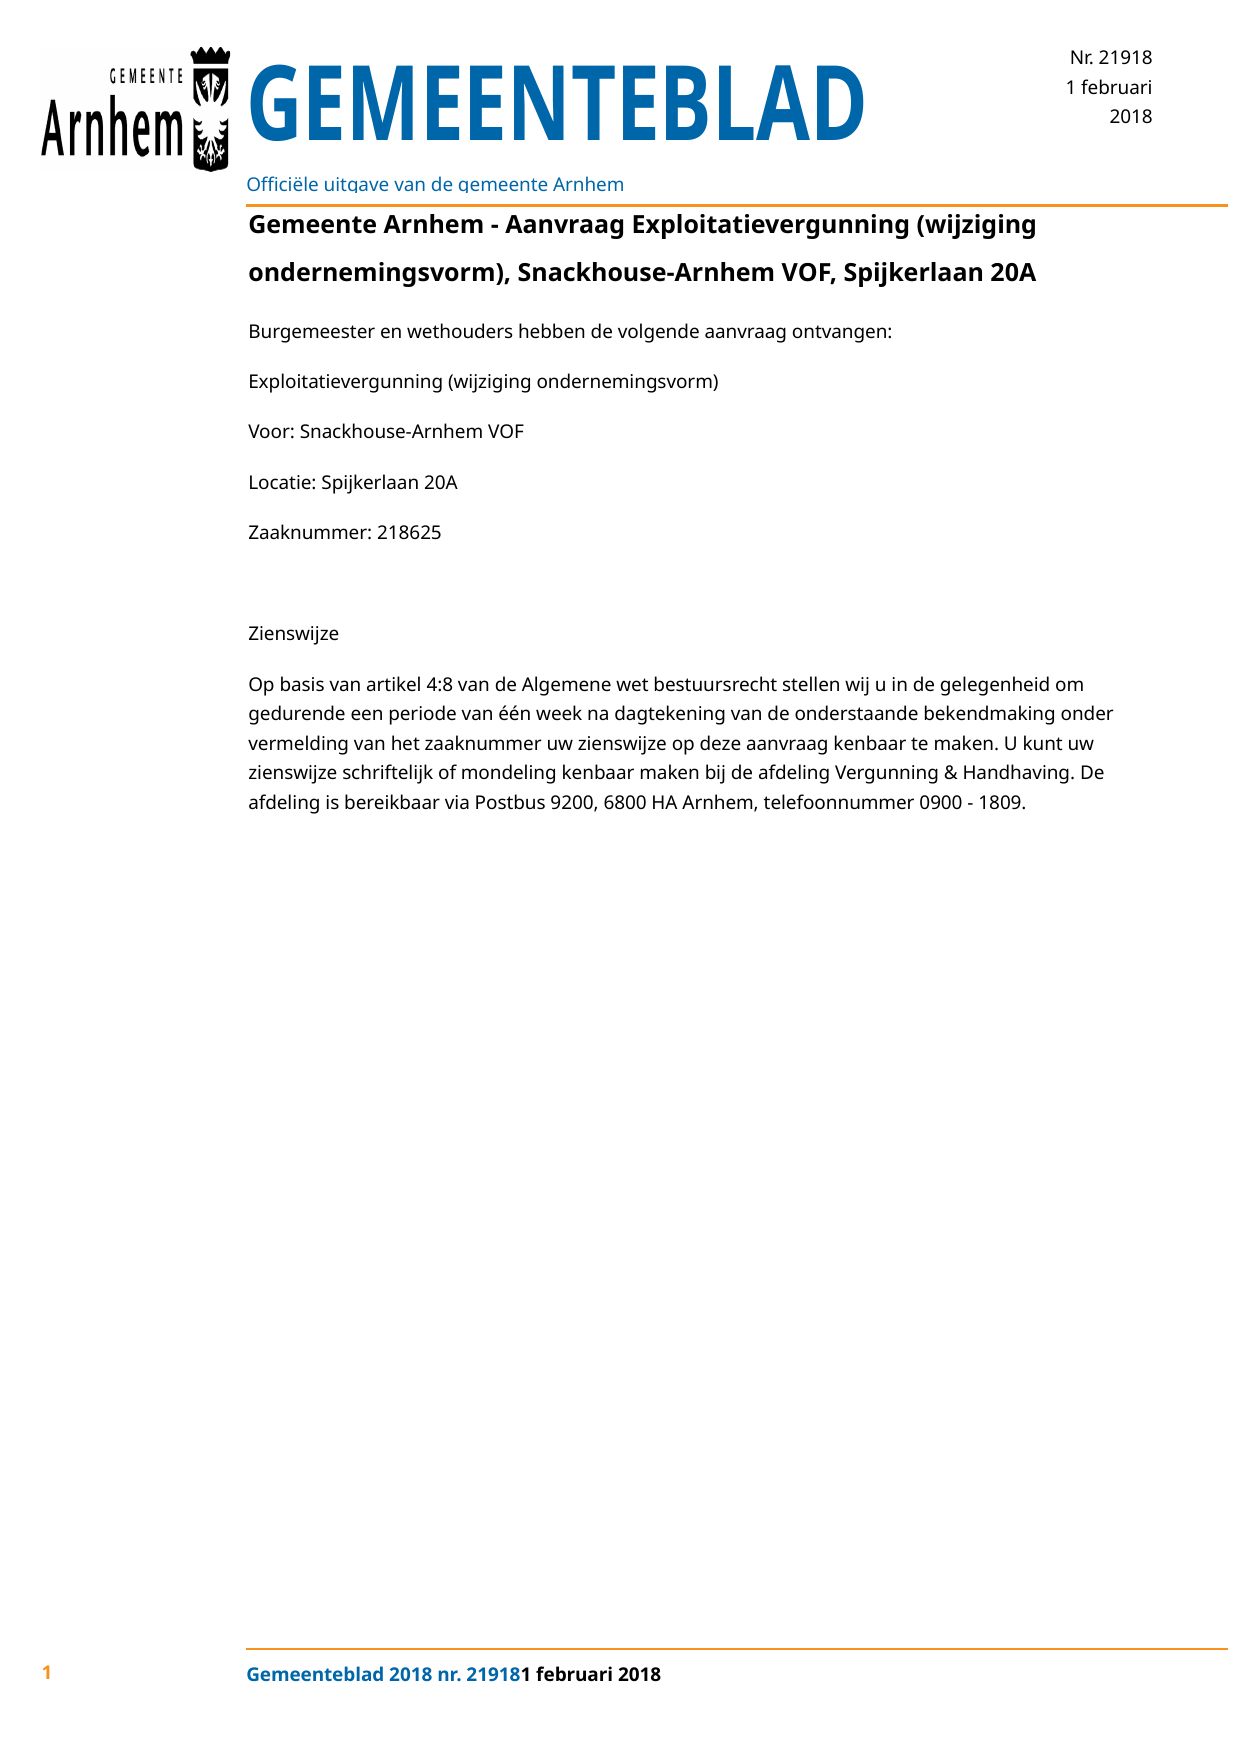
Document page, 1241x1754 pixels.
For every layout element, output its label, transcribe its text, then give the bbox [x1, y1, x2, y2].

text Exploitatievergunning (wijziging ondernemingsvorm) [248, 368, 1152, 394]
text Voor: Snackhouse-Arnhem VOF [248, 419, 1152, 444]
text Zaaknummer: 218625 [248, 519, 1152, 545]
text Locatie: Spijkerlaan 20A [248, 469, 1152, 495]
text Gemeente Arnhem - Aanvraag Exploitatievergunning (wijziging ondernemingsvorm), Snackhouse-Arnhem VOF, Spijkerlaan 20A [248, 207, 1152, 288]
text Op basis van artikel 4:8 van de Algemene wet bestuursrecht stellen wij u in de gelegenheid om gedurende een periode van één week na dagtekening van de onderstaande bekendmaking onder vermelding van het zaaknummer uw zienswijze op deze aanvraag kenbaar te maken. U kunt uw zienswijze schriftelijk of mondeling kenbaar maken bij de afdeling Vergunning & Handhaving. De afdeling is bereikbaar via Postbus 9200, 6800 HA Arnhem, telefoonnummer 0900 - 1809. [248, 671, 1152, 815]
text Zienswijze [248, 620, 1152, 646]
text Burgemeester en wethouders hebben de volgende aanvraag ontvangen: [248, 318, 1152, 344]
picture [41, 47, 231, 172]
